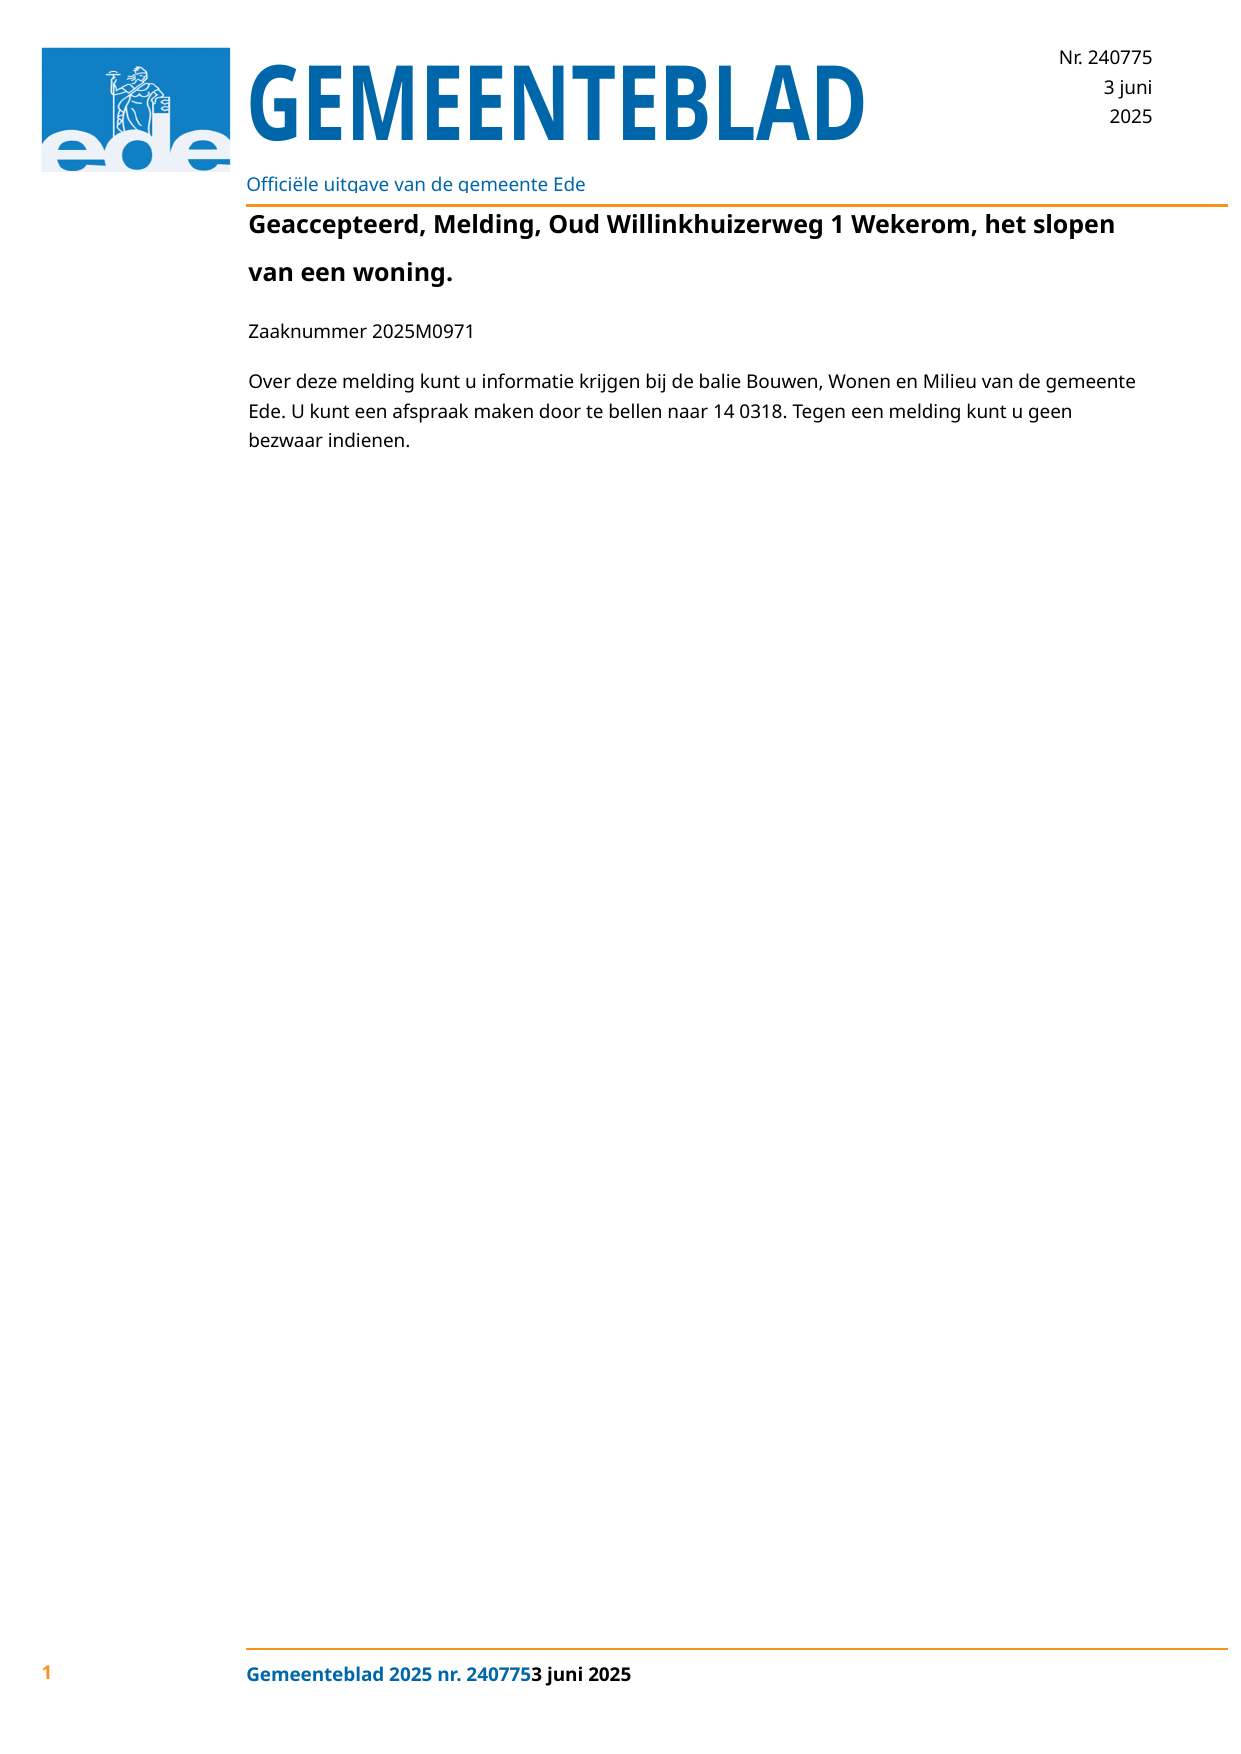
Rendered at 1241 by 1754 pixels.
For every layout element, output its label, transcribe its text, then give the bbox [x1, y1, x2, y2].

text Zaaknummer 2025M0971 [248, 318, 1152, 344]
text Geaccepteerd, Melding, Oud Willinkhuizerweg 1 Wekerom, het slopen van een woning. [248, 207, 1152, 288]
text Over deze melding kunt u informatie krijgen bij de balie Bouwen, Wonen en Milieu van de gemeente Ede. U kunt een afspraak maken door te bellen naar 14 0318. Tegen een melding kunt u geen bezwaar indienen. [248, 368, 1152, 453]
picture [41, 47, 231, 172]
